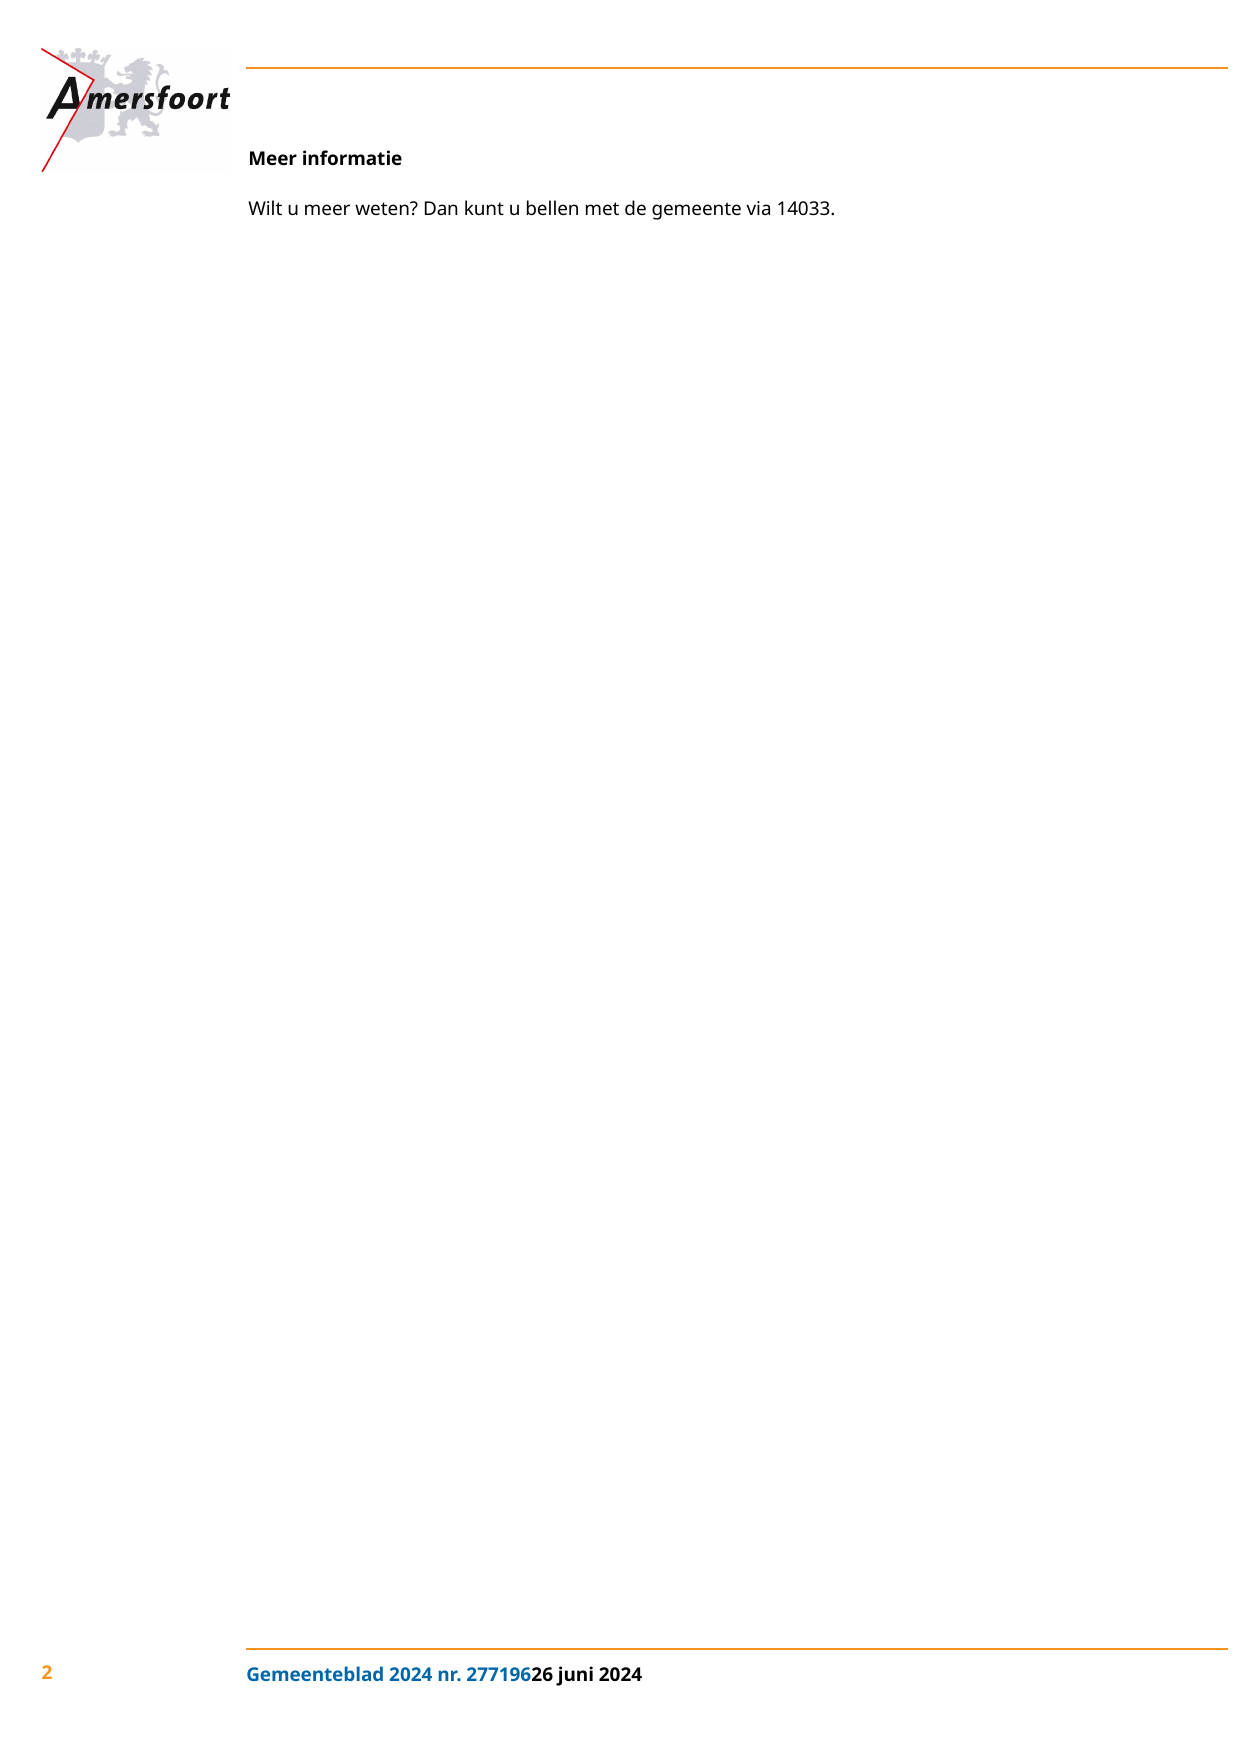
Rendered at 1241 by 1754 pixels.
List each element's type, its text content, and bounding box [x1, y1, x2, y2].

picture [41, 47, 231, 172]
text Wilt u meer weten? Dan kunt u bellen met de gemeente via 14033. [248, 196, 1152, 221]
text Meer informatie [248, 145, 1152, 171]
